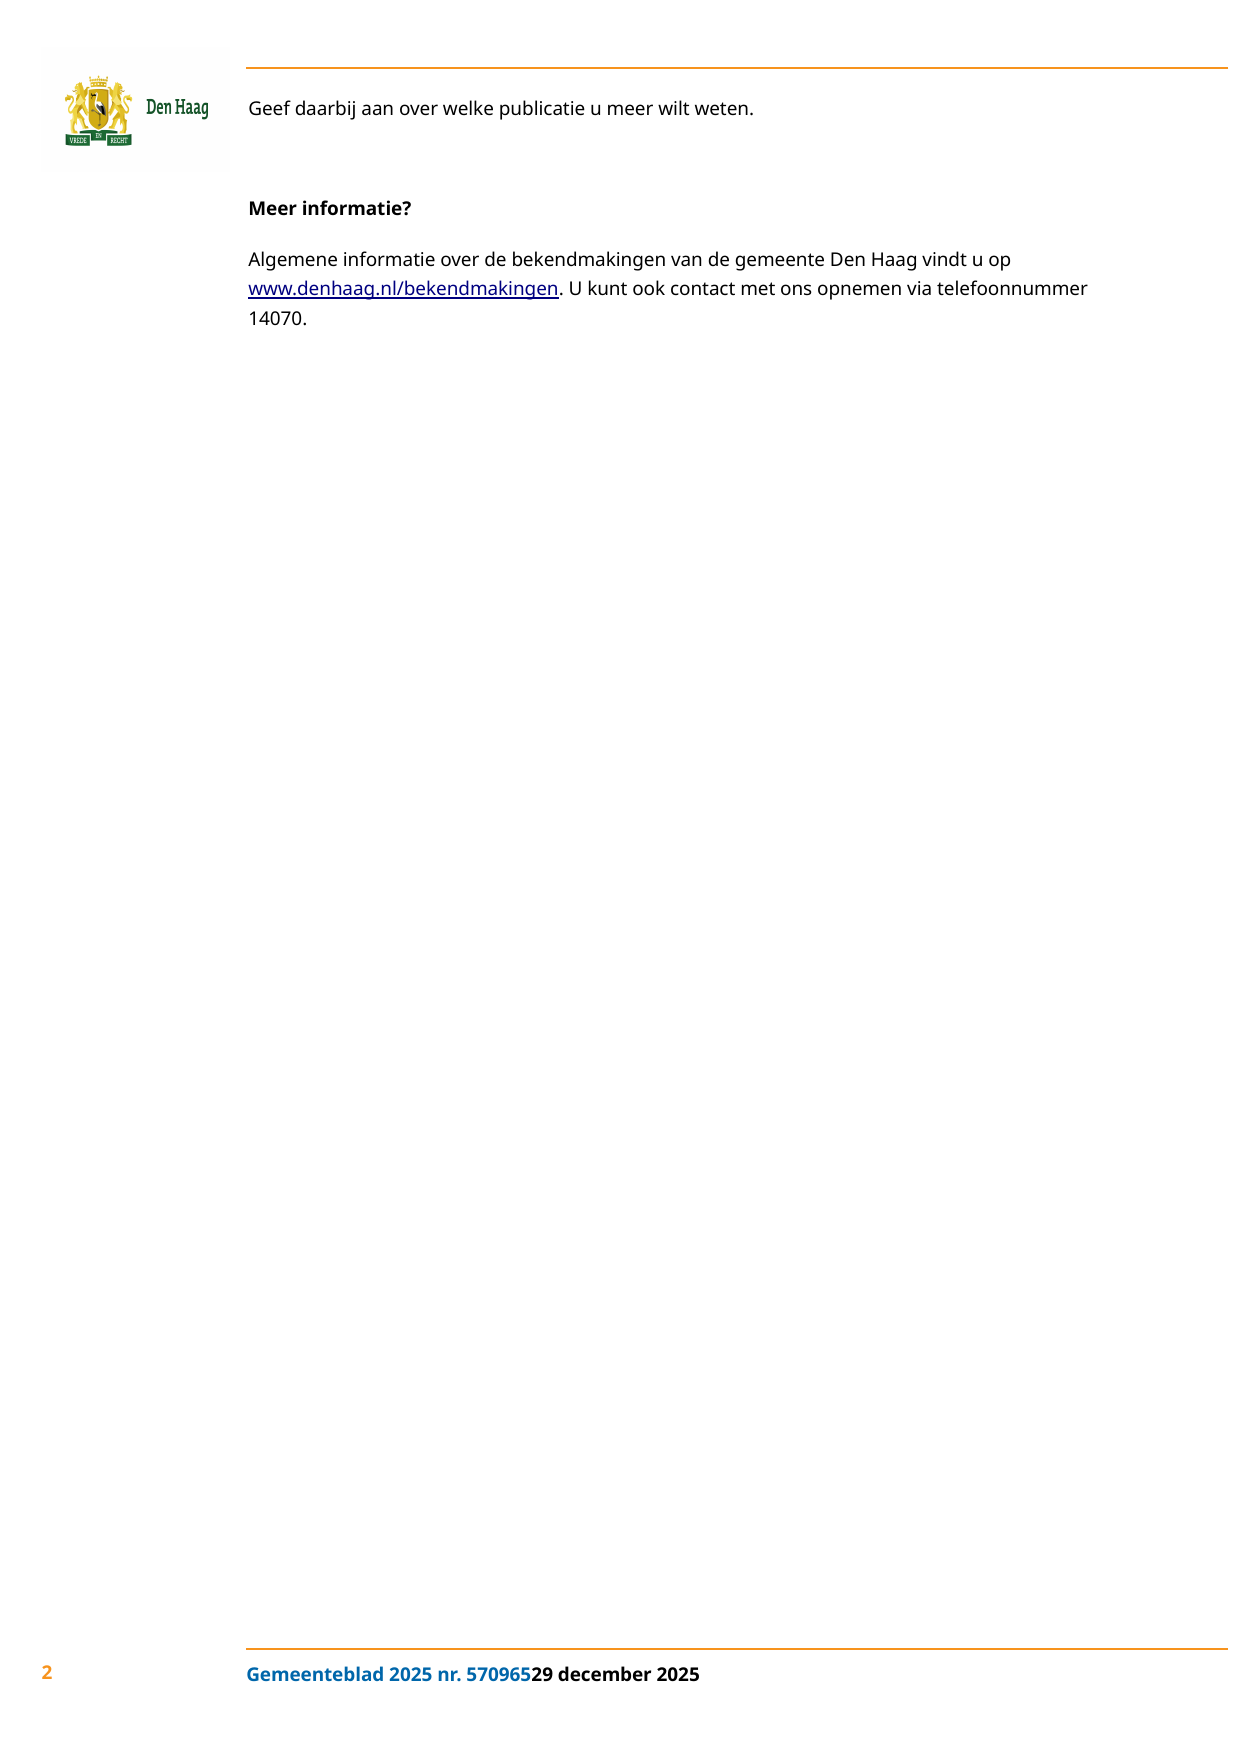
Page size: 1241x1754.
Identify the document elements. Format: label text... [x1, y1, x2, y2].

text Algemene informatie over de bekendmakingen van de gemeente Den Haag vindt u op www.denhaag.nl/bekendmakingen. U kunt ook contact met ons opnemen via telefoonnummer 14070. [248, 246, 1152, 331]
text Meer informatie? [248, 196, 1152, 221]
picture [41, 47, 231, 172]
text Geef daarbij aan over welke publicatie u meer wilt weten. [248, 95, 1152, 121]
